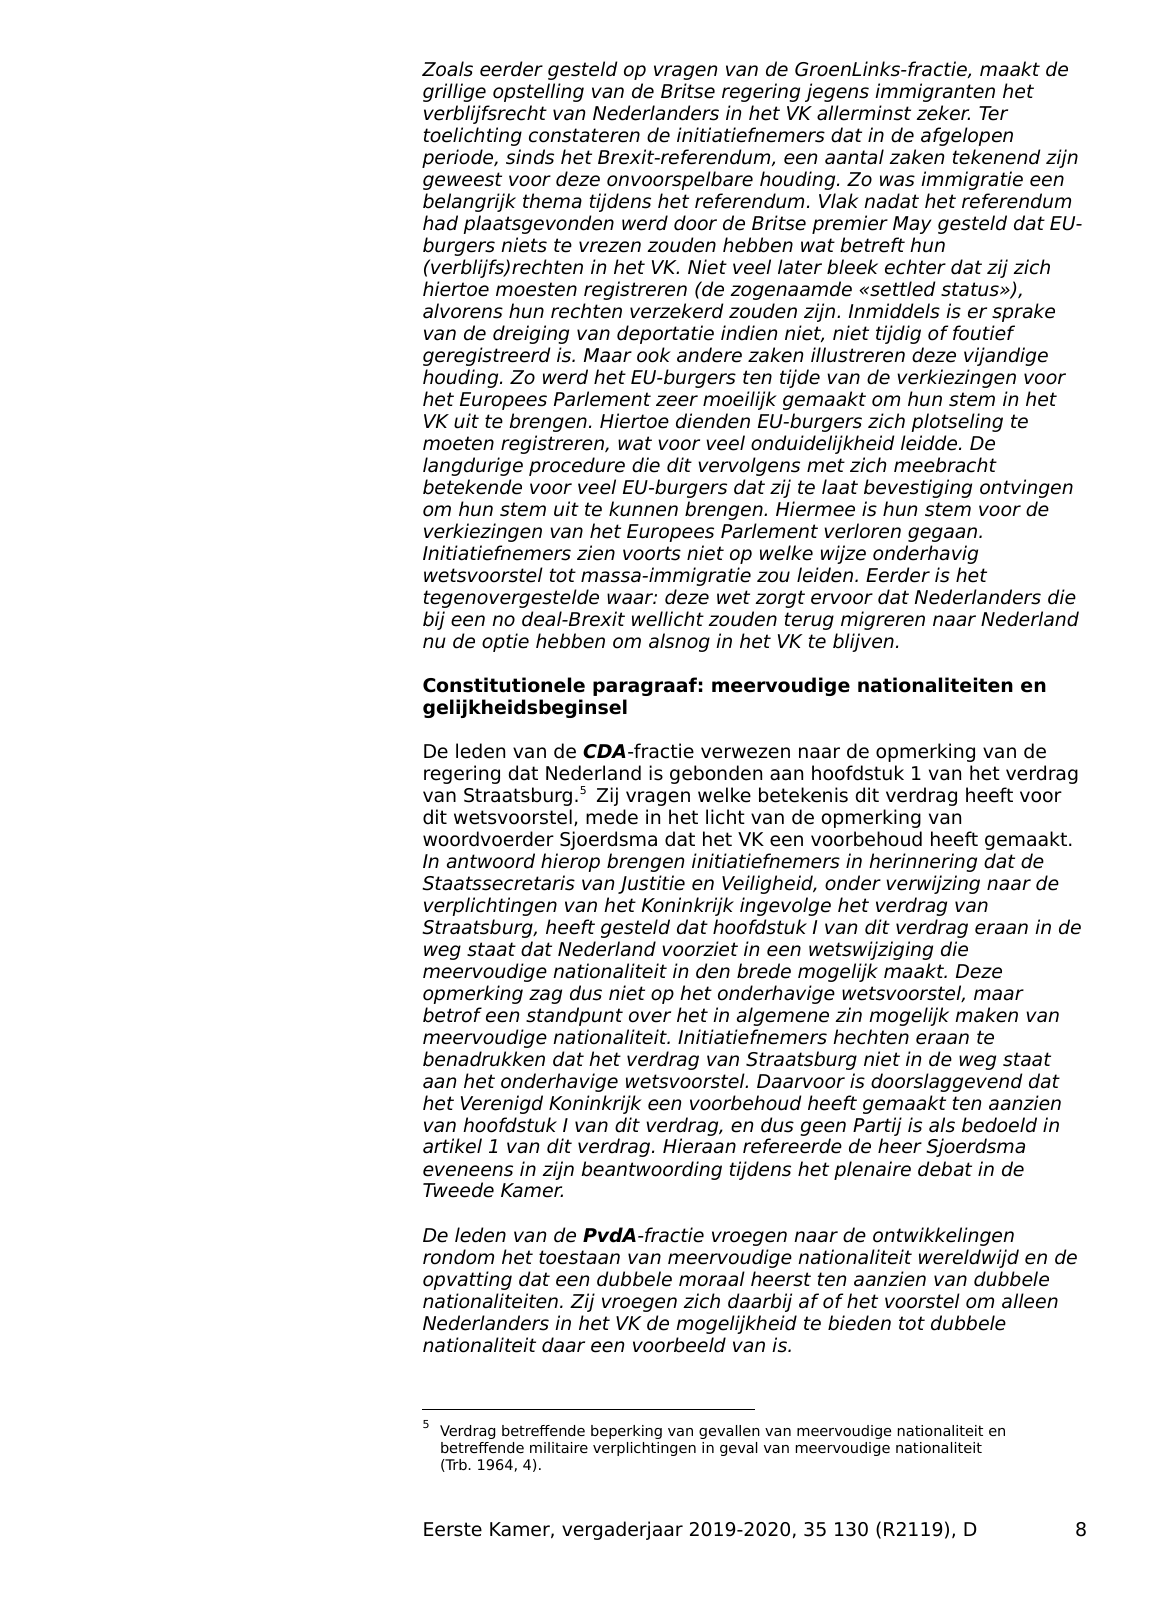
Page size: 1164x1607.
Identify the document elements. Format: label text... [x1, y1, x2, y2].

subtitle Constitutionele paragraaf: meervoudige nationaliteiten en gelijkheidsbeginsel [422, 675, 1087, 719]
text Initiatiefnemers zien voorts niet op welke wijze onderhavig wetsvoorstel tot massa-immigratie zou leiden. Eerder is het tegenovergestelde waar: deze wet zorgt ervoor dat Nederlanders die bij een no deal-Brexit wellicht zouden terug migreren naar Nederland nu de optie hebben om alsnog in het VK te blijven. [422, 543, 1087, 652]
text De leden van de PvdA-fractie vroegen naar de ontwikkelingen rondom het toestaan van meervoudige nationaliteit wereldwijd en de opvatting dat een dubbele moraal heerst ten aanzien van dubbele nationaliteiten. Zij vroegen zich daarbij af of het voorstel om alleen Nederlanders in het VK de mogelijkheid te bieden tot dubbele nationaliteit daar een voorbeeld van is. [422, 1224, 1087, 1356]
text De leden van de CDA-fractie verwezen naar de opmerking van de regering dat Nederland is gebonden aan hoofdstuk 1 van het verdrag van Straatsburg. Zij vragen welke betekenis dit verdrag heeft voor dit wetsvoorstel, mede in het licht van de opmerking van woordvoerder Sjoerdsma dat het VK een voorbehoud heeft gemaakt. [422, 741, 1087, 851]
text Verdrag betreffende beperking van gevallen van meervoudige nationaliteit en betreffende militaire verplichtingen in geval van meervoudige nationaliteit (Trb. 1964, 4). [422, 1418, 1087, 1474]
text In antwoord hierop brengen initiatiefnemers in herinnering dat de Staatssecretaris van Justitie en Veiligheid, onder verwijzing naar de verplichtingen van het Koninkrijk ingevolge het verdrag van Straatsburg, heeft gesteld dat hoofdstuk I van dit verdrag eraan in de weg staat dat Nederland voorziet in een wetswijziging die meervoudige nationaliteit in den brede mogelijk maakt. Deze opmerking zag dus niet op het onderhavige wetsvoorstel, maar betrof een standpunt over het in algemene zin mogelijk maken van meervoudige nationaliteit. Initiatiefnemers hechten eraan te benadrukken dat het verdrag van Straatsburg niet in de weg staat aan het onderhavige wetsvoorstel. Daarvoor is doorslaggevend dat het Verenigd Koninkrijk een voorbehoud heeft gemaakt ten aanzien van hoofdstuk I van dit verdrag, en dus geen Partij is als bedoeld in artikel 1 van dit verdrag. Hieraan refereerde de heer Sjoerdsma eveneens in zijn beantwoording tijdens het plenaire debat in de Tweede Kamer. [422, 851, 1087, 1202]
text Zoals eerder gesteld op vragen van de GroenLinks-fractie, maakt de grillige opstelling van de Britse regering jegens immigranten het verblijfsrecht van Nederlanders in het VK allerminst zeker. Ter toelichting constateren de initiatiefnemers dat in de afgelopen periode, sinds het Brexit-referendum, een aantal zaken tekenend zijn geweest voor deze onvoorspelbare houding. Zo was immigratie een belangrijk thema tijdens het referendum. Vlak nadat het referendum had plaatsgevonden werd door de Britse premier May gesteld dat EU-burgers niets te vrezen zouden hebben wat betreft hun (verblijfs)rechten in het VK. Niet veel later bleek echter dat zij zich hiertoe moesten registreren (de zogenaamde «settled status»), alvorens hun rechten verzekerd zouden zijn. Inmiddels is er sprake van de dreiging van deportatie indien niet, niet tijdig of foutief geregistreerd is. Maar ook andere zaken illustreren deze vijandige houding. Zo werd het EU-burgers ten tijde van de verkiezingen voor het Europees Parlement zeer moeilijk gemaakt om hun stem in het VK uit te brengen. Hiertoe dienden EU-burgers zich plotseling te moeten registreren, wat voor veel onduidelijkheid leidde. De langdurige procedure die dit vervolgens met zich meebracht betekende voor veel EU-burgers dat zij te laat bevestiging ontvingen om hun stem uit te kunnen brengen. Hiermee is hun stem voor de verkiezingen van het Europees Parlement verloren gegaan. [422, 59, 1087, 543]
